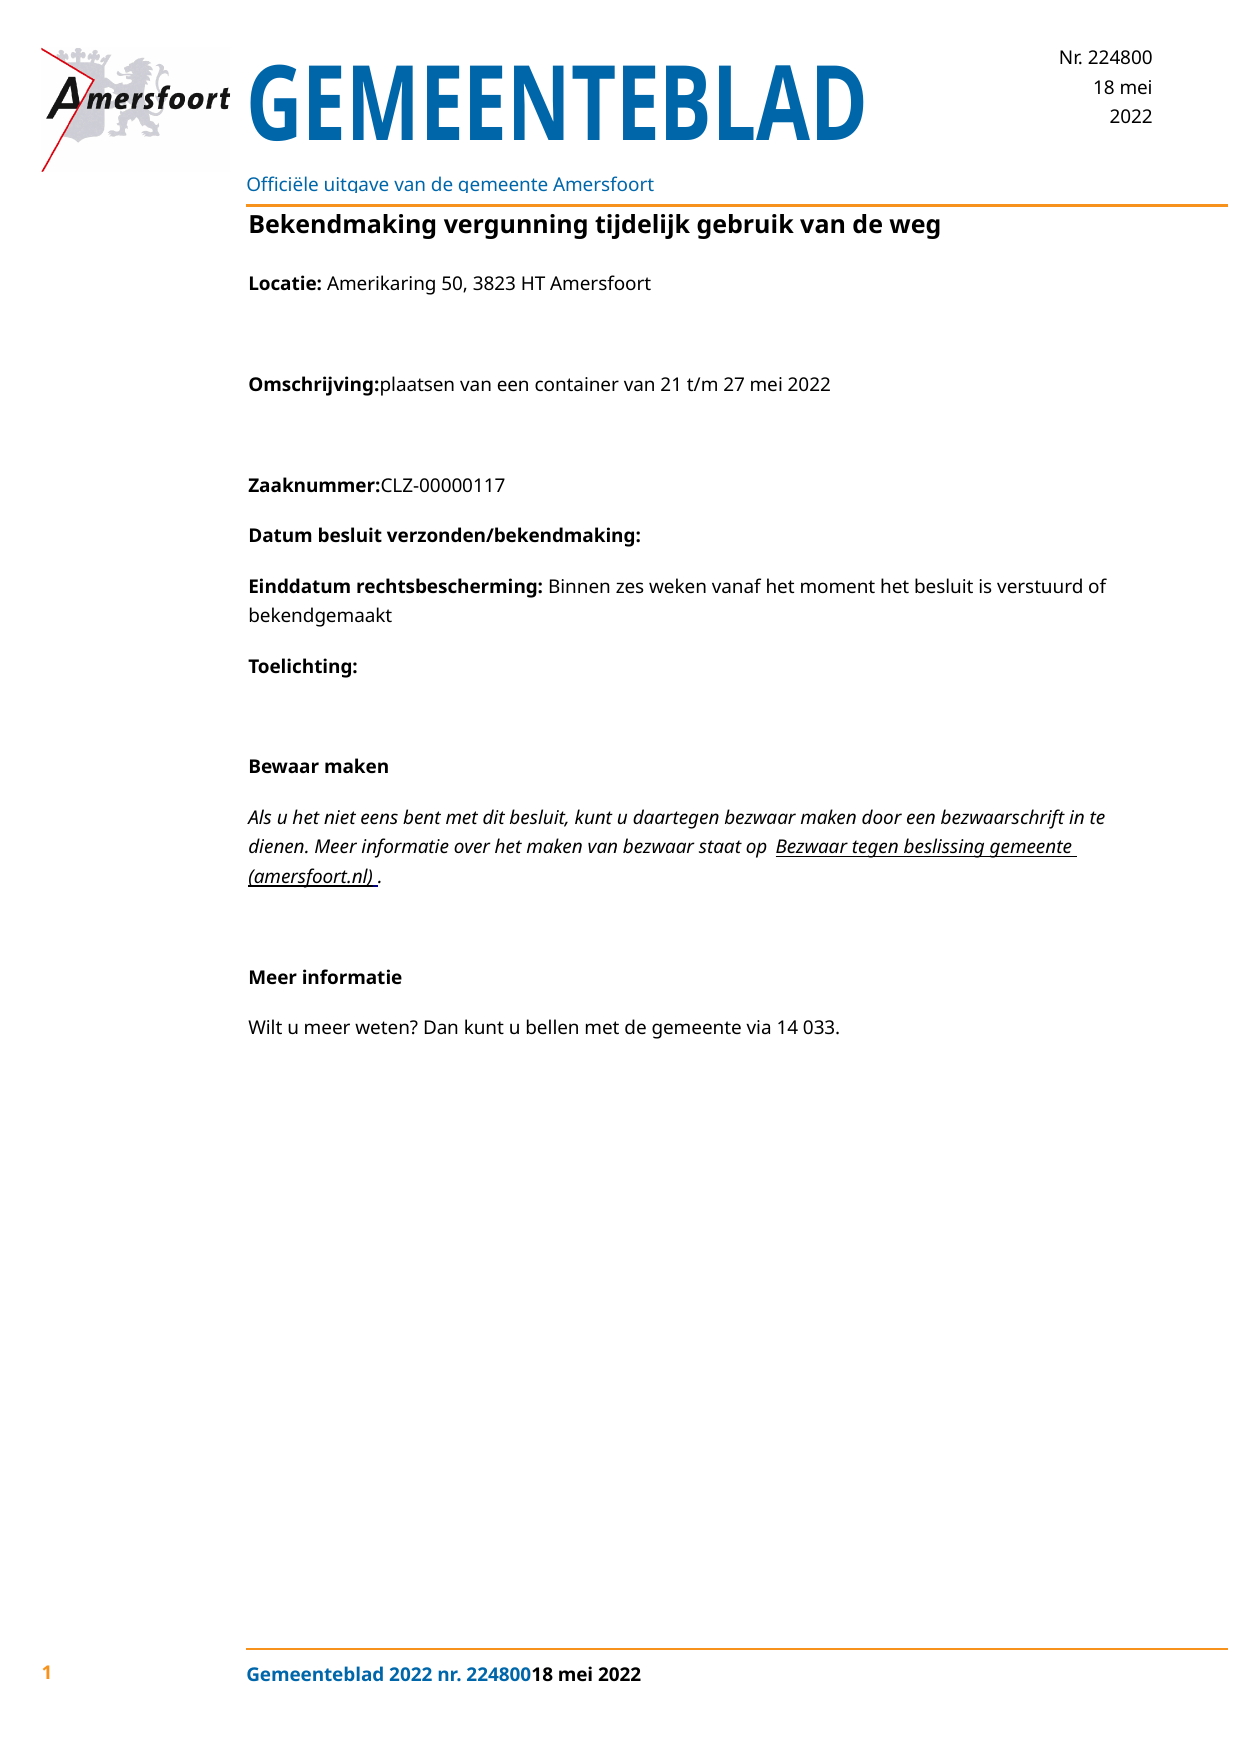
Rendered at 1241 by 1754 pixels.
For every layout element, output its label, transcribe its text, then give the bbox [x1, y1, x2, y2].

text Meer informatie [248, 964, 1152, 990]
picture [41, 47, 231, 172]
text Einddatum rechtsbescherming: Binnen zes weken vanaf het moment het besluit is verstuurd of bekendgemaakt [248, 573, 1152, 628]
text Als u het niet eens bent met dit besluit, kunt u daartegen bezwaar maken door een bezwaarschrift in te dienen. Meer informatie over het maken van bezwaar staat op Bezwaar tegen beslissing gemeente (amersfoort.nl) . [248, 804, 1152, 889]
text Bewaar maken [248, 754, 1152, 779]
text Zaaknummer:CLZ-00000117 [248, 472, 1152, 498]
text Bekendmaking vergunning tijdelijk gebruik van de weg [248, 207, 1152, 241]
text Datum besluit verzonden/bekendmaking: [248, 522, 1152, 548]
text Omschrijving:plaatsen van een container van 21 t/m 27 mei 2022 [248, 371, 1152, 397]
text Locatie: Amerikaring 50, 3823 HT Amersfoort [248, 270, 1152, 296]
text Wilt u meer weten? Dan kunt u bellen met de gemeente via 14 033. [248, 1014, 1152, 1040]
text Toelichting: [248, 653, 1152, 678]
